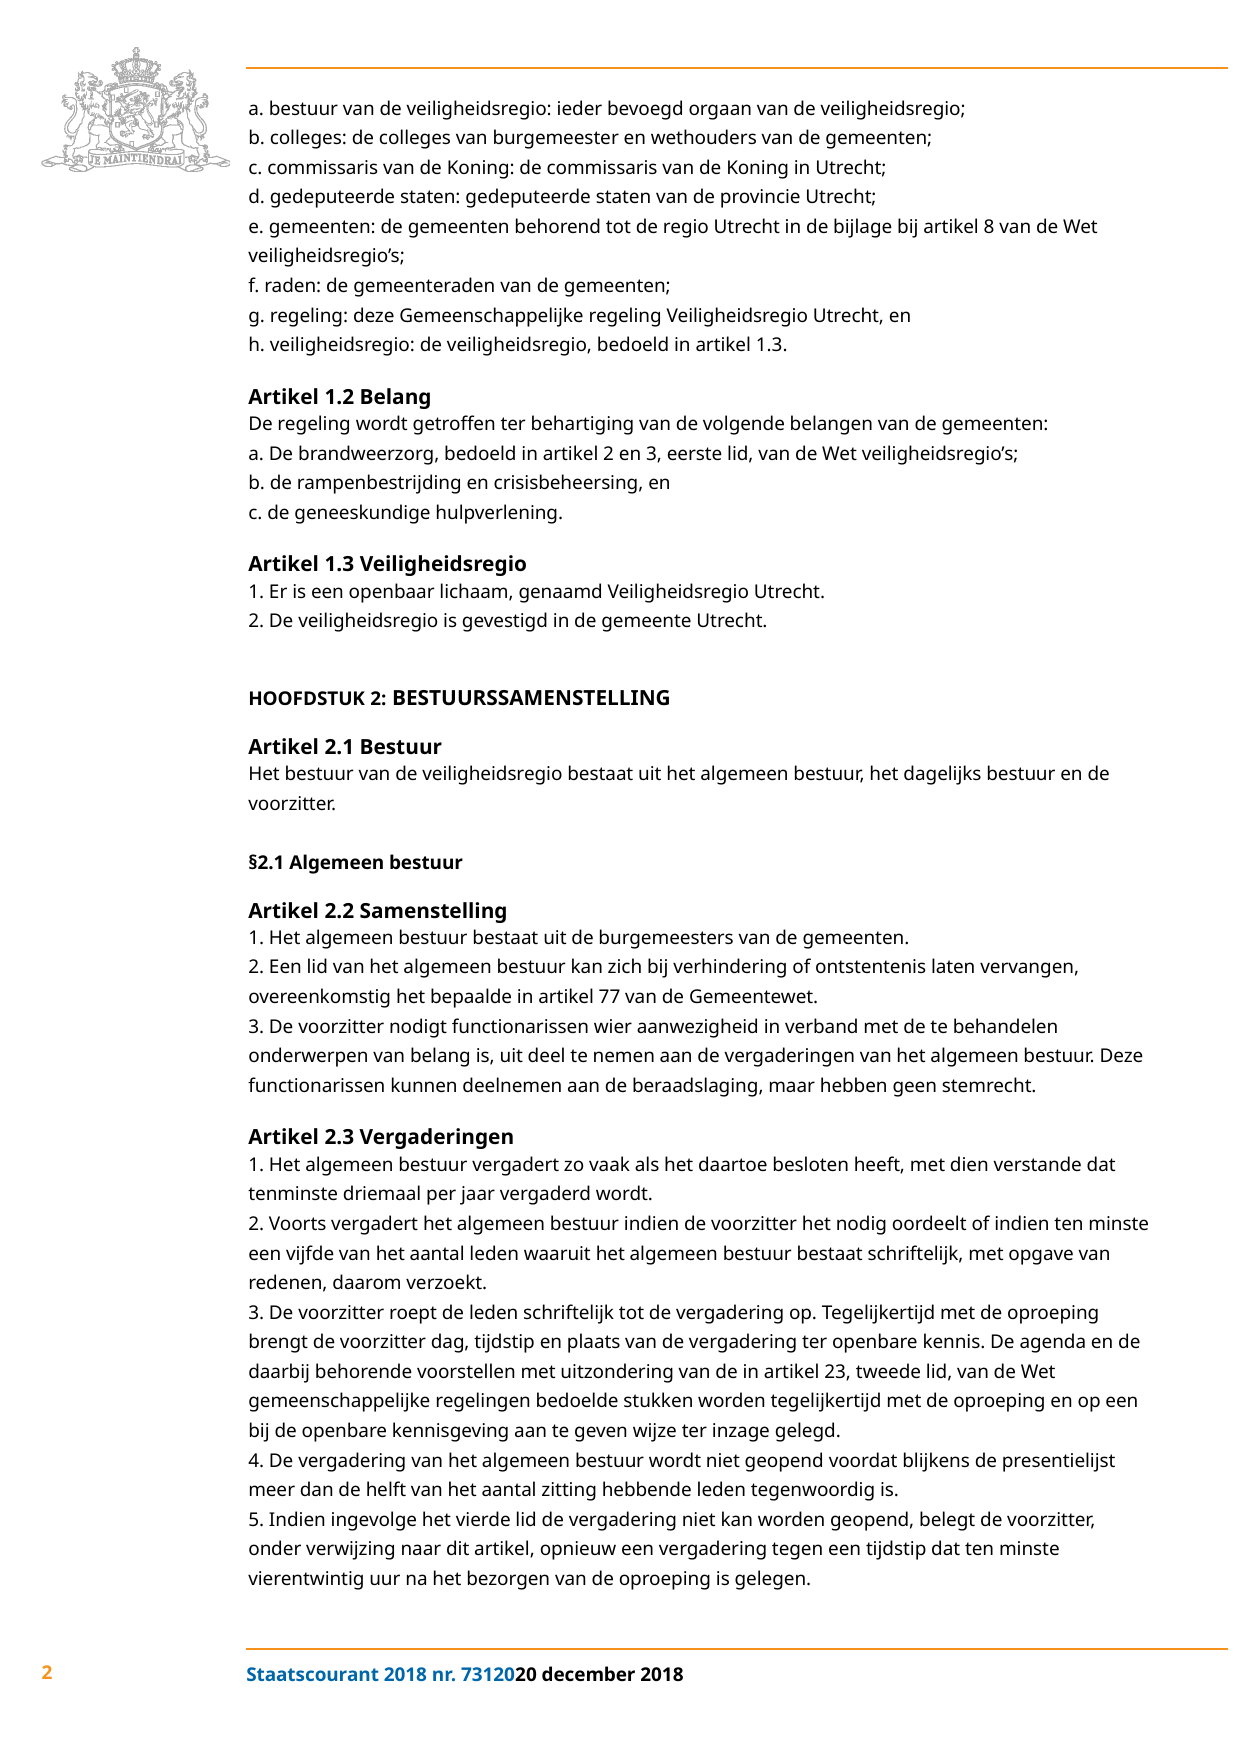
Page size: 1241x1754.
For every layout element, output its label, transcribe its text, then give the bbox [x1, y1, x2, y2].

text Artikel 1.3 Veiligheidsregio [248, 549, 1152, 578]
text g. regeling: deze Gemeenschappelijke regeling Veiligheidsregio Utrecht, en [248, 302, 1152, 328]
text c. de geneeskundige hulpverlening. [248, 499, 1152, 525]
text d. gedeputeerde staten: gedeputeerde staten van de provincie Utrecht; [248, 183, 1152, 209]
text 1. Het algemeen bestuur vergadert zo vaak als het daartoe besloten heeft, met dien verstande dat tenminste driemaal per jaar vergaderd wordt. [248, 1151, 1152, 1206]
text HOOFDSTUK 2: BESTUURSSAMENSTELLING [248, 683, 1152, 711]
text c. commissaris van de Koning: de commissaris van de Koning in Utrecht; [248, 154, 1152, 180]
picture [41, 47, 231, 172]
text 3. De voorzitter roept de leden schriftelijk tot de vergadering op. Tegelijkertijd met de oproeping brengt de voorzitter dag, tijdstip en plaats van de vergadering ter openbare kennis. De agenda en de daarbij behorende voorstellen met uitzondering van de in artikel 23, tweede lid, van de Wet gemeenschappelijke regelingen bedoelde stukken worden tegelijkertijd met de oproeping en op een bij de openbare kennisgeving aan te geven wijze ter inzage gelegd. [248, 1299, 1152, 1443]
text De regeling wordt getroffen ter behartiging van de volgende belangen van de gemeenten: [248, 410, 1152, 436]
text 5. Indien ingevolge het vierde lid de vergadering niet kan worden geopend, belegt de voorzitter, onder verwijzing naar dit artikel, opnieuw een vergadering tegen een tijdstip dat ten minste vierentwintig uur na het bezorgen van de oproeping is gelegen. [248, 1506, 1152, 1591]
text f. raden: de gemeenteraden van de gemeenten; [248, 272, 1152, 298]
text 2. De veiligheidsregio is gevestigd in de gemeente Utrecht. [248, 607, 1152, 633]
text b. colleges: de colleges van burgemeester en wethouders van de gemeenten; [248, 124, 1152, 150]
text 2. Een lid van het algemeen bestuur kan zich bij verhindering of ontstentenis laten vervangen, overeenkomstig het bepaalde in artikel 77 van de Gemeentewet. [248, 954, 1152, 1009]
text e. gemeenten: de gemeenten behorend tot de regio Utrecht in de bijlage bij artikel 8 van de Wet veiligheidsregio’s; [248, 213, 1152, 268]
text 3. De voorzitter nodigt functionarissen wier aanwezigheid in verband met de te behandelen onderwerpen van belang is, uit deel te nemen aan de vergaderingen van het algemeen bestuur. Deze functionarissen kunnen deelnemen aan de beraadslaging, maar hebben geen stemrecht. [248, 1013, 1152, 1098]
text Artikel 1.2 Belang [248, 382, 1152, 410]
text 4. De vergadering van het algemeen bestuur wordt niet geopend voordat blijkens de presentielijst meer dan de helft van het aantal zitting hebbende leden tegenwoordig is. [248, 1447, 1152, 1502]
text a. De brandweerzorg, bedoeld in artikel 2 en 3, eerste lid, van de Wet veiligheidsregio’s; [248, 440, 1152, 466]
text Het bestuur van de veiligheidsregio bestaat uit het algemeen bestuur, het dagelijks bestuur en de voorzitter. [248, 760, 1152, 816]
text b. de rampenbestrijding en crisisbeheersing, en [248, 469, 1152, 495]
text Artikel 2.3 Vergaderingen [248, 1122, 1152, 1151]
text §2.1 Algemeen bestuur [248, 849, 1152, 875]
text Artikel 2.1 Bestuur [248, 732, 1152, 760]
text a. bestuur van de veiligheidsregio: ieder bevoegd orgaan van de veiligheidsregio; [248, 95, 1152, 121]
text 1. Het algemeen bestuur bestaat uit de burgemeesters van de gemeenten. [248, 924, 1152, 950]
text Artikel 2.2 Samenstelling [248, 896, 1152, 924]
text 2. Voorts vergadert het algemeen bestuur indien de voorzitter het nodig oordeelt of indien ten minste een vijfde van het aantal leden waaruit het algemeen bestuur bestaat schriftelijk, met opgave van redenen, daarom verzoekt. [248, 1210, 1152, 1295]
text 1. Er is een openbaar lichaam, genaamd Veiligheidsregio Utrecht. [248, 578, 1152, 604]
text h. veiligheidsregio: de veiligheidsregio, bedoeld in artikel 1.3. [248, 331, 1152, 357]
